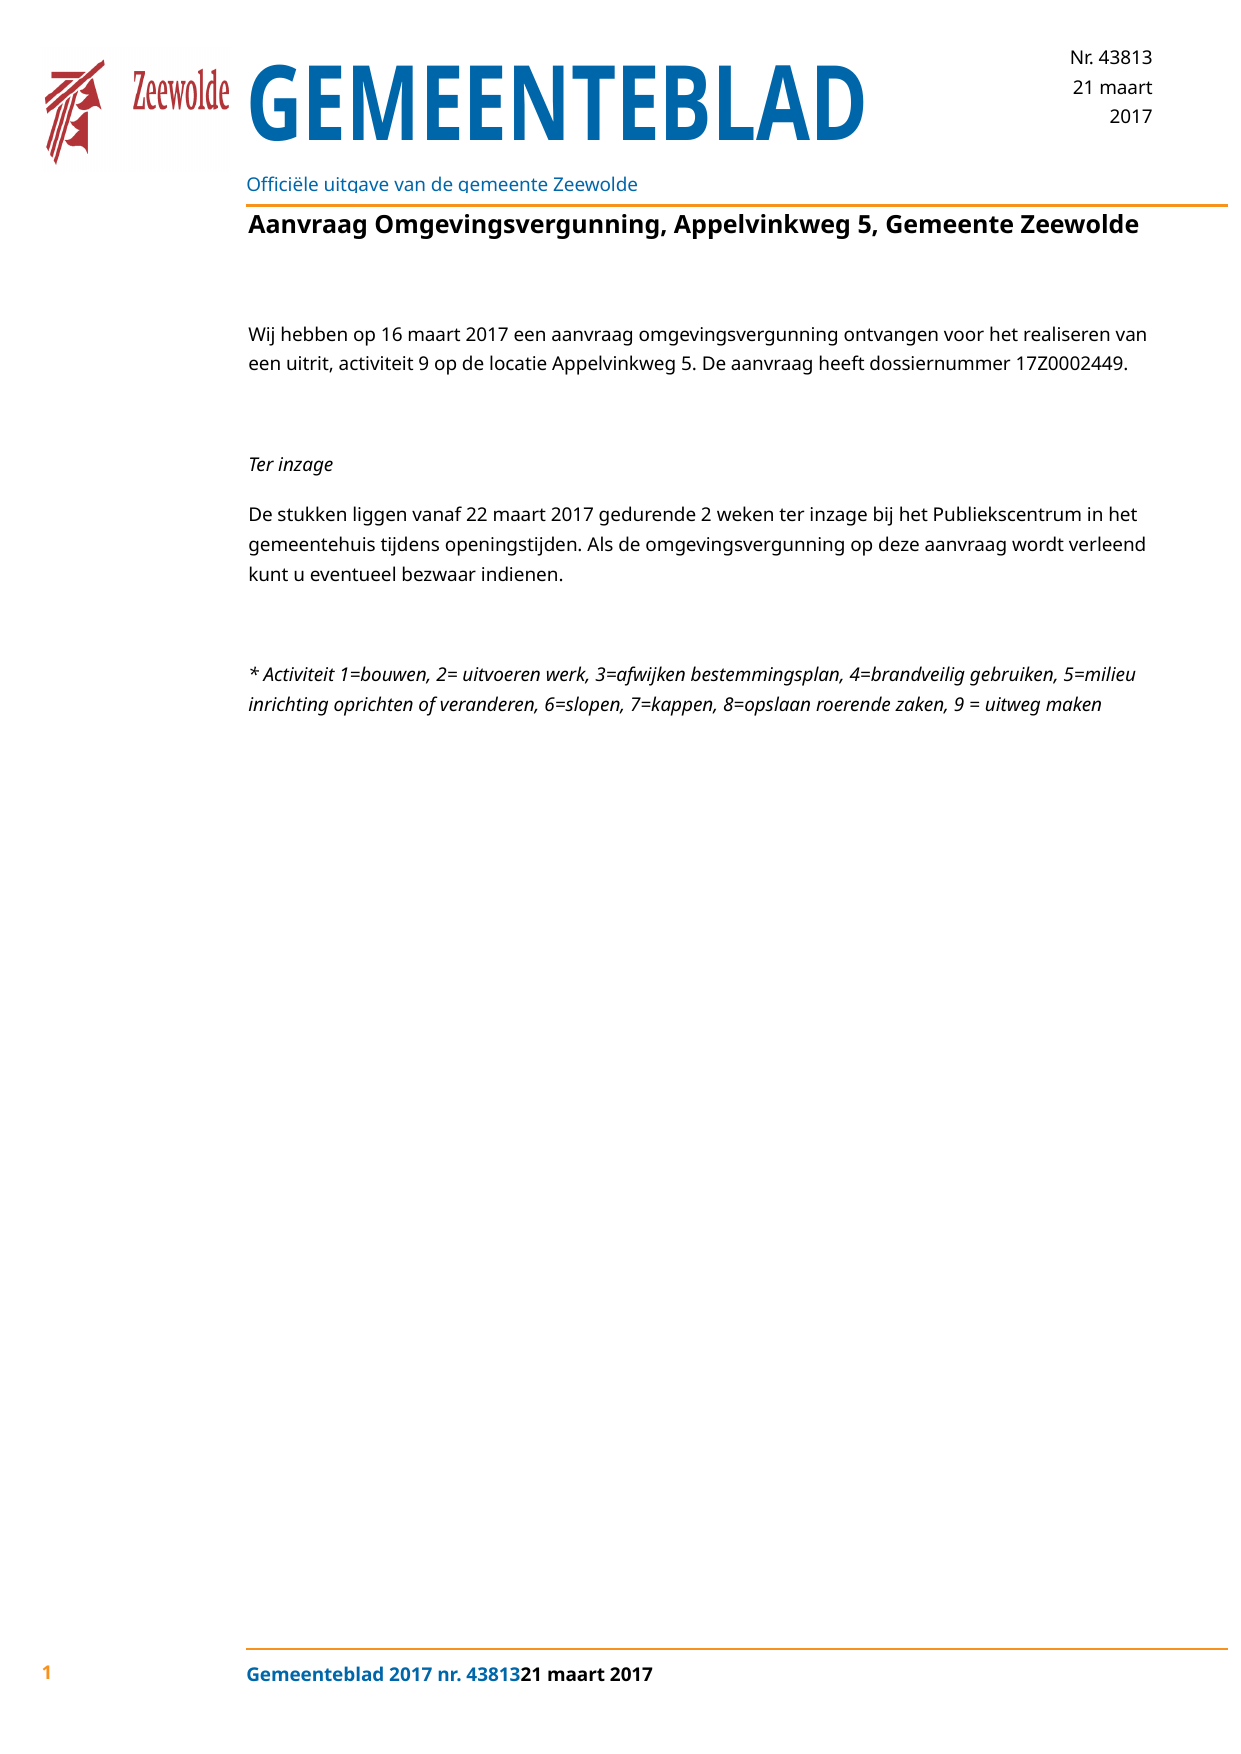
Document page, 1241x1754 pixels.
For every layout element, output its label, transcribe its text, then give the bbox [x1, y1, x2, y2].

text De stukken liggen vanaf 22 maart 2017 gedurende 2 weken ter inzage bij het Publiekscentrum in het gemeentehuis tijdens openingstijden. Als de omgevingsvergunning op deze aanvraag wordt verleend kunt u eventueel bezwaar indienen. [248, 502, 1152, 586]
text Ter inzage [248, 451, 1152, 477]
text * Activiteit 1=bouwen, 2= uitvoeren werk, 3=afwijken bestemmingsplan, 4=brandveilig gebruiken, 5=milieu inrichting oprichten of veranderen, 6=slopen, 7=kappen, 8=opslaan roerende zaken, 9 = uitweg maken [248, 662, 1152, 717]
picture [41, 47, 231, 172]
text Aanvraag Omgevingsvergunning, Appelvinkweg 5, Gemeente Zeewolde [248, 207, 1152, 241]
text Wij hebben op 16 maart 2017 een aanvraag omgevingsvergunning ontvangen voor het realiseren van een uitrit, activiteit 9 op de locatie Appelvinkweg 5. De aanvraag heeft dossiernummer 17Z0002449. [248, 321, 1152, 376]
